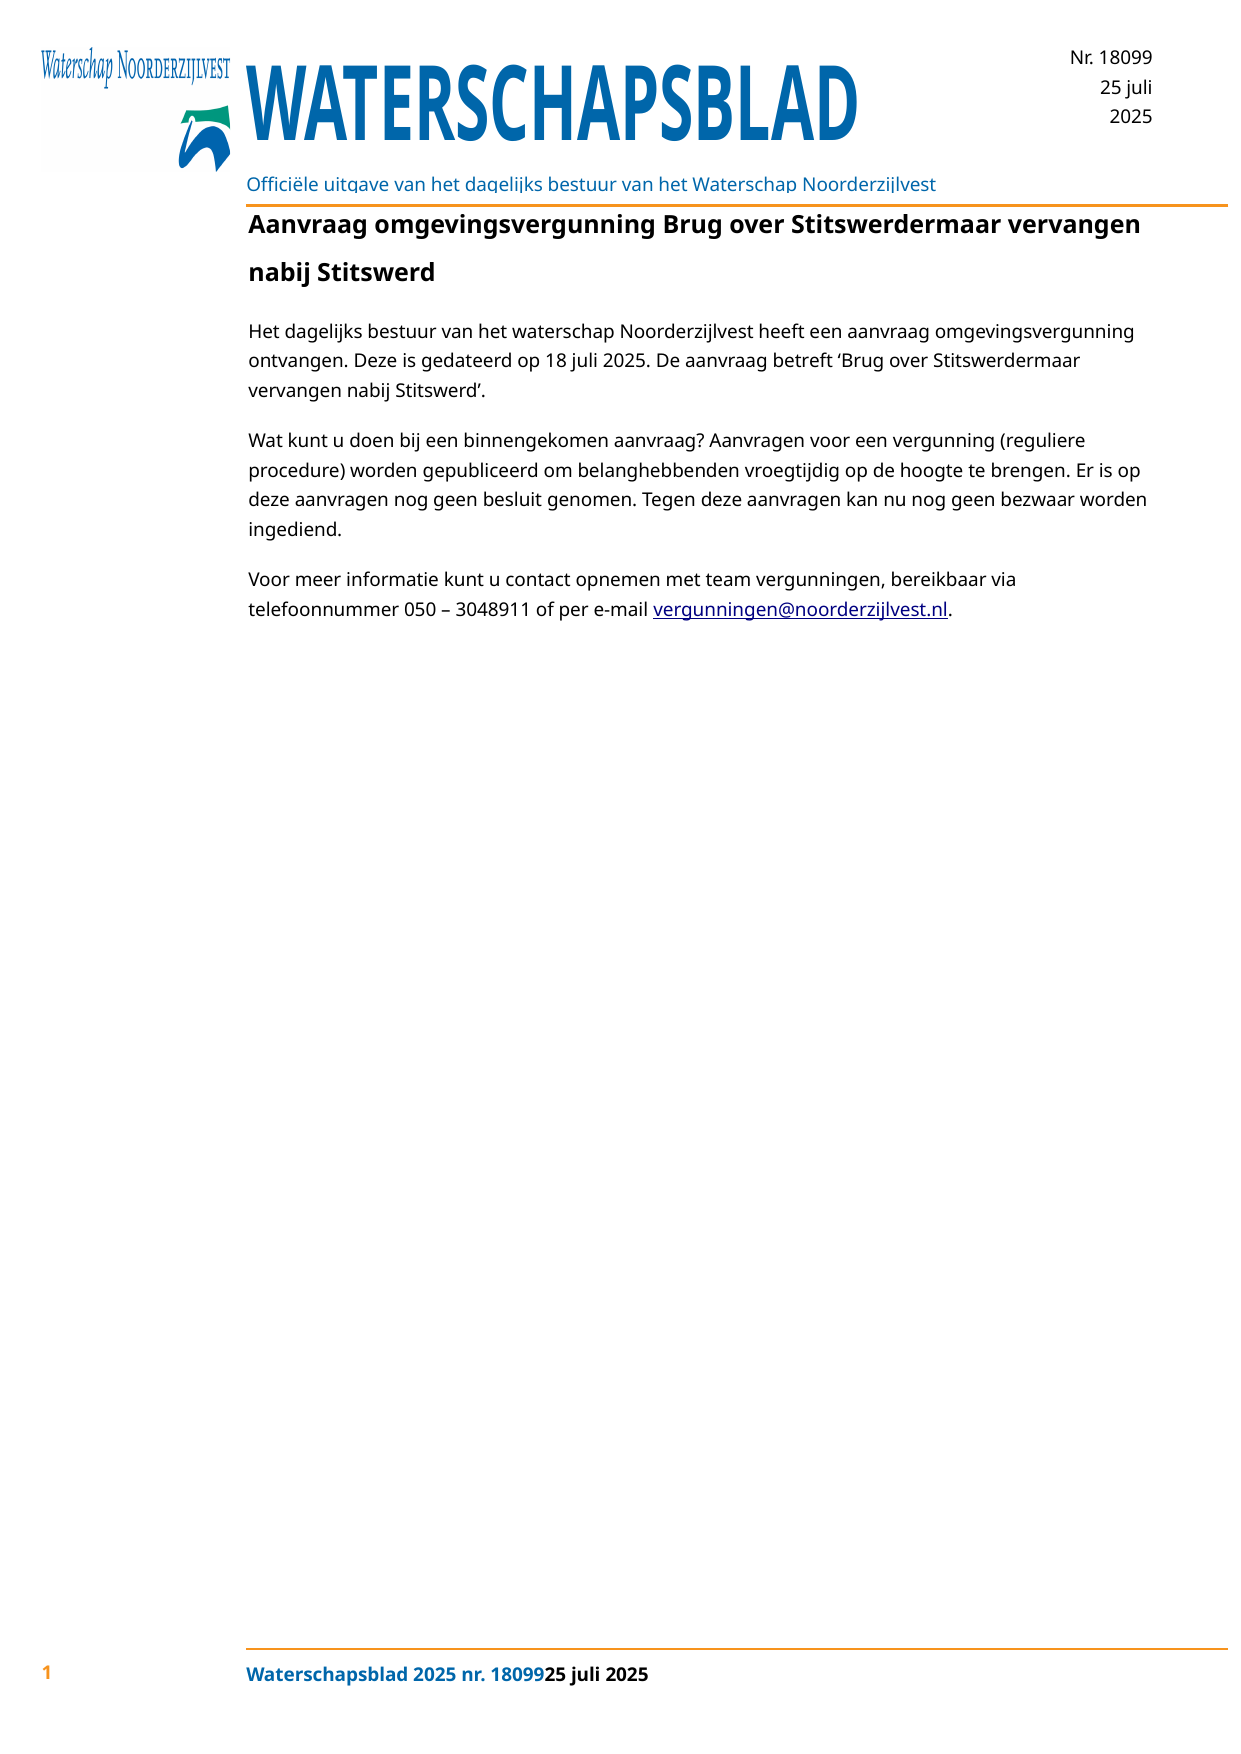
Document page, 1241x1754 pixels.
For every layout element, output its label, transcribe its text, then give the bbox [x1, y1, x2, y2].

text Het dagelijks bestuur van het waterschap Noorderzijlvest heeft een aanvraag omgevingsvergunning ontvangen. Deze is gedateerd op 18 juli 2025. De aanvraag betreft ‘Brug over Stitswerdermaar vervangen nabij Stitswerd’. [248, 318, 1152, 403]
text Voor meer informatie kunt u contact opnemen met team vergunningen, bereikbaar via telefoonnummer 050 – 3048911 of per e-mail vergunningen@noorderzijlvest.nl. [248, 567, 1152, 622]
picture [41, 47, 231, 172]
text Aanvraag omgevingsvergunning Brug over Stitswerdermaar vervangen nabij Stitswerd [248, 207, 1152, 288]
text Wat kunt u doen bij een binnengekomen aanvraag? Aanvragen voor een vergunning (reguliere procedure) worden gepubliceerd om belanghebbenden vroegtijdig op de hoogte te brengen. Er is op deze aanvragen nog geen besluit genomen. Tegen deze aanvragen kan nu nog geen bezwaar worden ingediend. [248, 427, 1152, 542]
